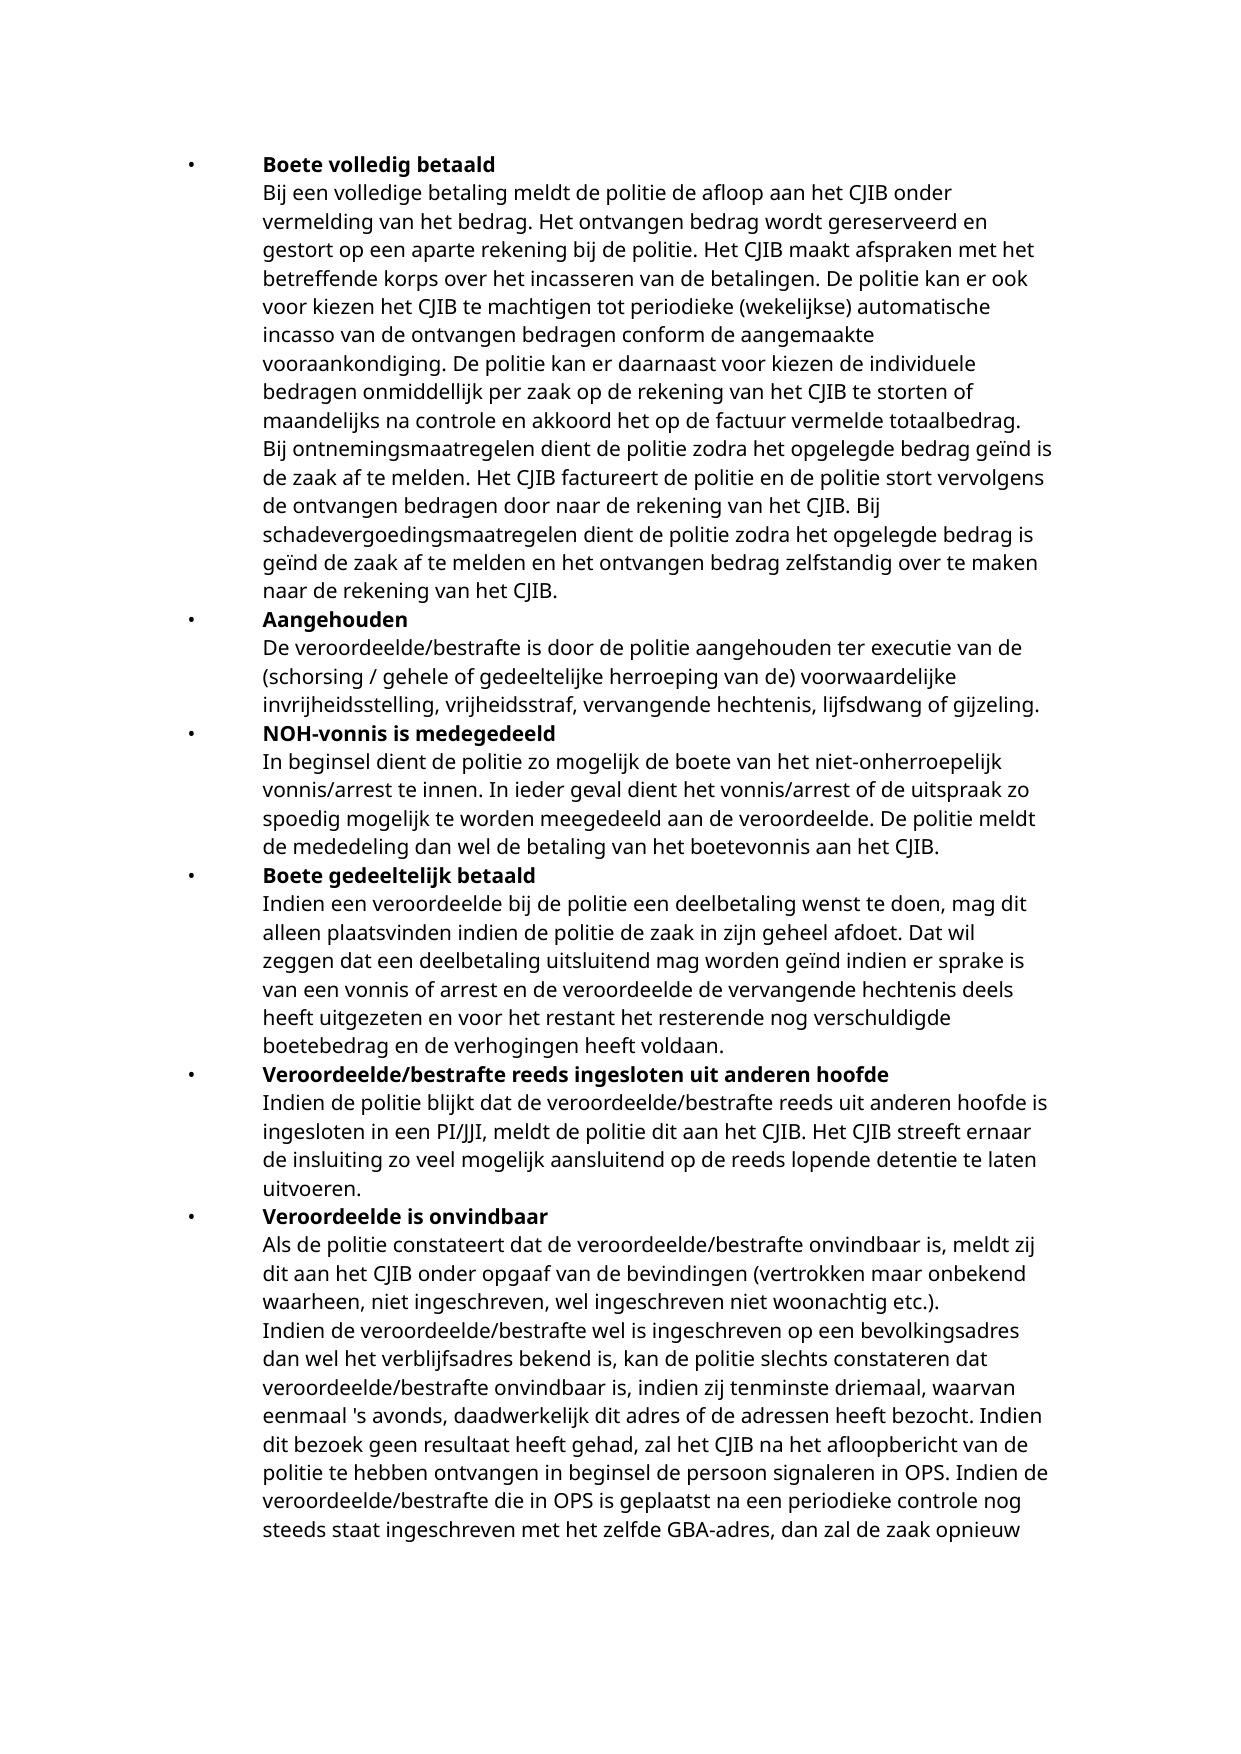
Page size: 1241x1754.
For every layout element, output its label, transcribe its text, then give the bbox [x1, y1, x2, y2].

list Als de politie constateert dat de veroordeelde/bestrafte onvindbaar is, meldt zij dit aan het CJIB onder opgaaf van de bevindingen (vertrokken maar onbekend waarheen, niet ingeschreven, wel ingeschreven niet woonachtig etc.). [187, 1231, 1053, 1316]
list Indien de politie blijkt dat de veroordeelde/bestrafte reeds uit anderen hoofde is ingesloten in een PI/JJI, meldt de politie dit aan het CJIB. Het CJIB streeft ernaar de insluiting zo veel mogelijk aansluitend op de reeds lopende detentie te laten uitvoeren. [187, 1088, 1053, 1202]
list Indien een veroordeelde bij de politie een deelbetaling wenst te doen, mag dit alleen plaatsvinden indien de politie de zaak in zijn geheel afdoet. Dat wil zeggen dat een deelbetaling uitsluitend mag worden geïnd indien er sprake is van een vonnis of arrest en de veroordeelde de vervangende hechtenis deels heeft uitgezeten en voor het restant het resterende nog verschuldigde boetebedrag en de verhogingen heeft voldaan. [187, 889, 1053, 1060]
list Veroordeelde/bestrafte reeds ingesloten uit anderen hoofde [187, 1060, 1053, 1088]
list Bij een volledige betaling meldt de politie de afloop aan het CJIB onder vermelding van het bedrag. Het ontvangen bedrag wordt gereserveerd en gestort op een aparte rekening bij de politie. Het CJIB maakt afspraken met het betreffende korps over het incasseren van de betalingen. De politie kan er ook voor kiezen het CJIB te machtigen tot periodieke (wekelijkse) automatische incasso van de ontvangen bedragen conform de aangemaakte vooraankondiging. De politie kan er daarnaast voor kiezen de individuele bedragen onmiddellijk per zaak op de rekening van het CJIB te storten of maandelijks na controle en akkoord het op de factuur vermelde totaalbedrag. [187, 178, 1053, 434]
list De veroordeelde/bestrafte is door de politie aangehouden ter executie van de (schorsing / gehele of gedeeltelijke herroeping van de) voorwaardelijke invrijheidsstelling, vrijheidsstraf, vervangende hechtenis, lijfsdwang of gijzeling. [187, 633, 1053, 719]
list Aangehouden [187, 605, 1053, 633]
list Boete gedeeltelijk betaald [187, 861, 1053, 889]
list In beginsel dient de politie zo mogelijk de boete van het niet-onherroepelijk vonnis/arrest te innen. In ieder geval dient het vonnis/arrest of de uitspraak zo spoedig mogelijk te worden meegedeeld aan de veroordeelde. De politie meldt de mededeling dan wel de betaling van het boetevonnis aan het CJIB. [187, 747, 1053, 861]
list Indien de veroordeelde/bestrafte wel is ingeschreven op een bevolkingsadres dan wel het verblijfsadres bekend is, kan de politie slechts constateren dat veroordeelde/bestrafte onvindbaar is, indien zij tenminste driemaal, waarvan eenmaal 's avonds, daadwerkelijk dit adres of de adressen heeft bezocht. Indien dit bezoek geen resultaat heeft gehad, zal het CJIB na het afloopbericht van de politie te hebben ontvangen in beginsel de persoon signaleren in OPS. Indien de veroordeelde/bestrafte die in OPS is geplaatst na een periodieke controle nog steeds staat ingeschreven met het zelfde GBA-adres, dan zal de zaak opnieuw [187, 1316, 1053, 1543]
list NOH-vonnis is medegedeeld [187, 719, 1053, 747]
list Bij ontnemingsmaatregelen dient de politie zodra het opgelegde bedrag geïnd is de zaak af te melden. Het CJIB factureert de politie en de politie stort vervolgens de ontvangen bedragen door naar de rekening van het CJIB. Bij schadevergoedingsmaatregelen dient de politie zodra het opgelegde bedrag is geïnd de zaak af te melden en het ontvangen bedrag zelfstandig over te maken naar de rekening van het CJIB. [187, 434, 1053, 605]
list Boete volledig betaald [187, 150, 1053, 178]
list Veroordeelde is onvindbaar [187, 1202, 1053, 1231]
